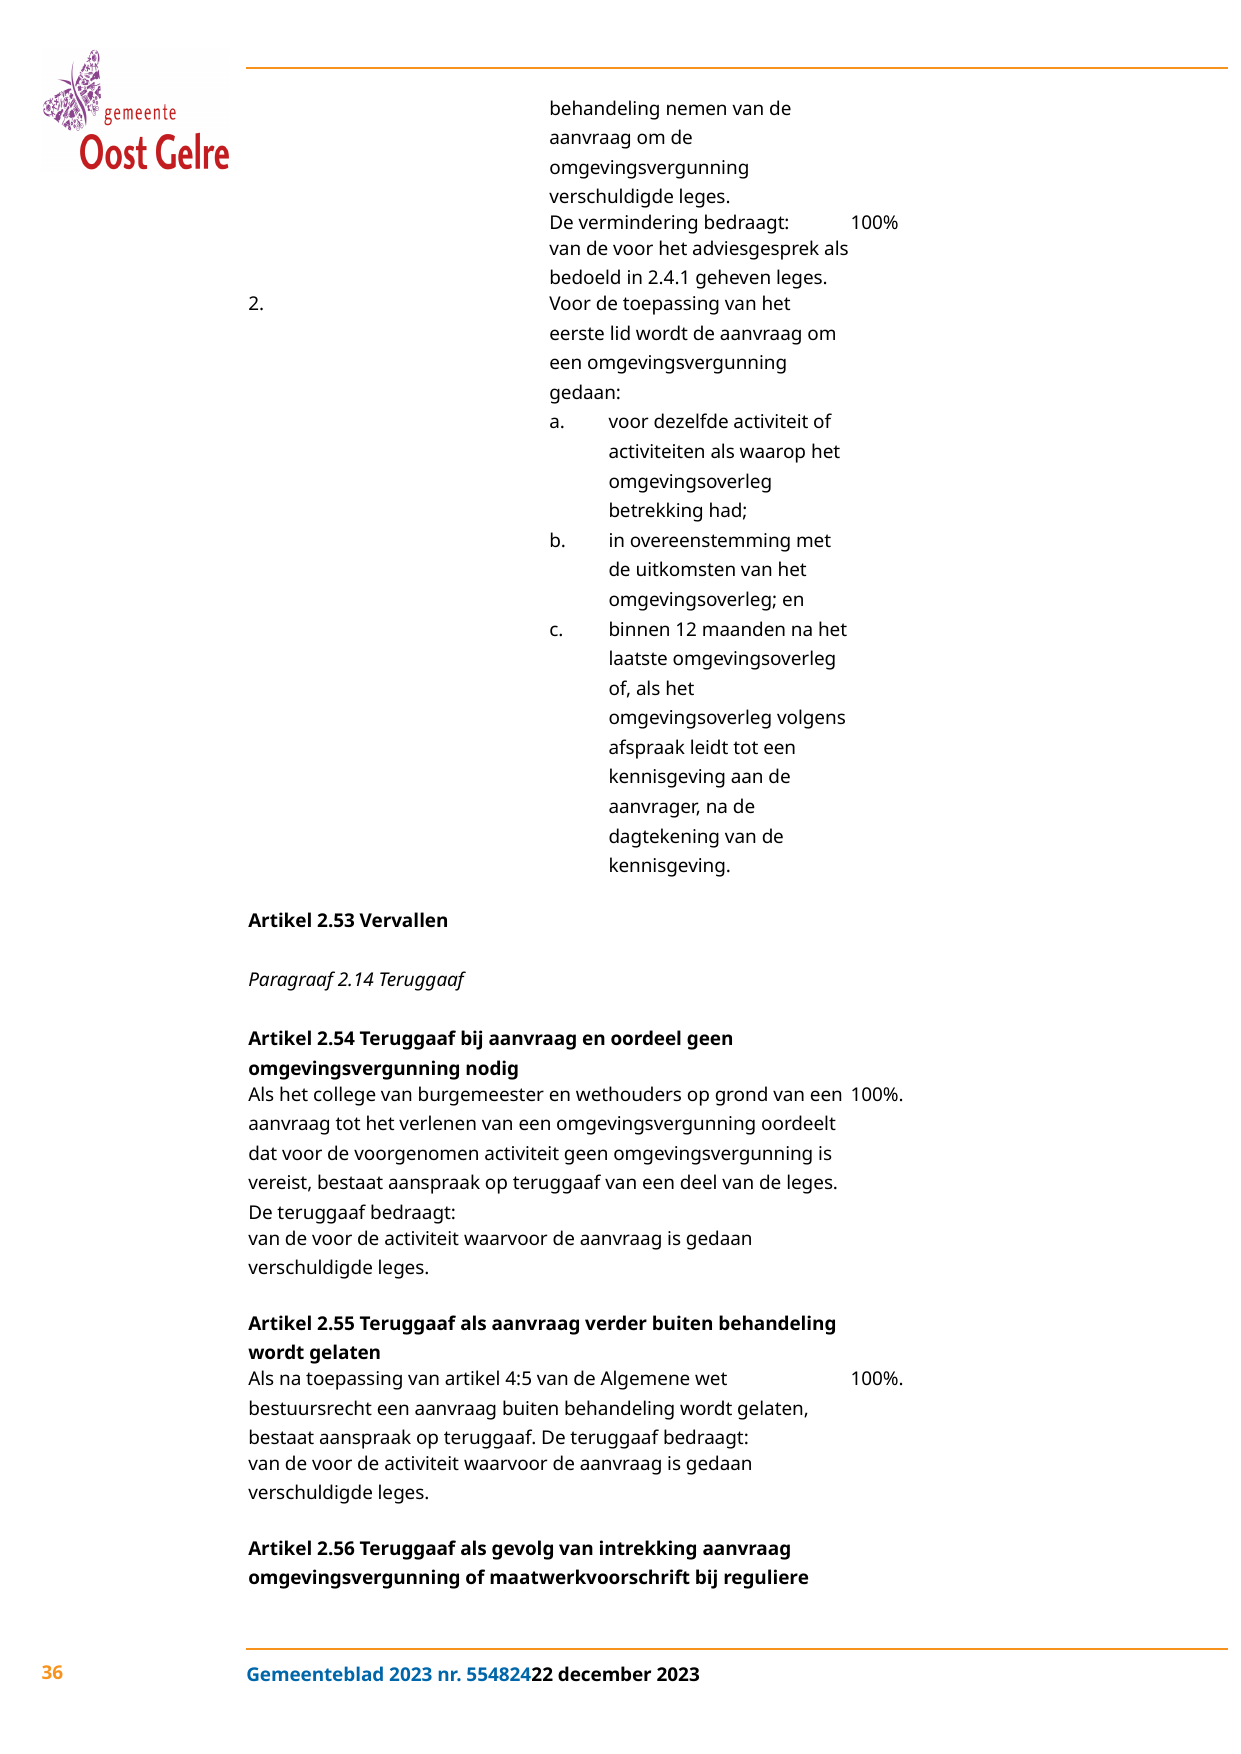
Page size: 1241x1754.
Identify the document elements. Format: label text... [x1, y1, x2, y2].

table_cell [850, 290, 1152, 878]
table_cell Als het college van burgemeester en wethouders op grond van een aanvraag tot het verlenen van een omgevingsvergunning oordeelt dat voor de voorgenomen activiteit geen omgevingsvergunning is vereist, bestaat aanspraak op teruggaaf van een deel van de leges. De teruggaaf bedraagt: [248, 1081, 850, 1225]
table_cell Artikel 2.55 Teruggaaf als aanvraag verder buiten behandeling wordt gelaten [248, 1280, 850, 1365]
table_header [850, 996, 1152, 1081]
table_cell [248, 95, 549, 290]
table_cell [850, 878, 1152, 933]
table_cell Artikel 2.56 Teruggaaf als gevolg van intrekking aanvraag omgevingsvergunning of maatwerkvoorschrift bij reguliere [248, 1505, 850, 1590]
table_cell [850, 1280, 1152, 1365]
table_cell behandeling nemen van de aanvraag om de omgevingsvergunning verschuldigde leges. [549, 95, 850, 209]
picture [41, 47, 231, 172]
table_cell [850, 235, 1152, 290]
table_cell [850, 1450, 1152, 1505]
table_cell De vermindering bedraagt: [549, 209, 850, 235]
table_cell [850, 1225, 1152, 1280]
table_cell van de voor de activiteit waarvoor de aanvraag is gedaan verschuldigde leges. [248, 1450, 850, 1505]
table_cell van de voor de activiteit waarvoor de aanvraag is gedaan verschuldigde leges. [248, 1225, 850, 1280]
text Paragraaf 2.14 Teruggaaf [248, 966, 1152, 992]
table_cell Als na toepassing van artikel 4:5 van de Algemene wet bestuursrecht een aanvraag buiten behandeling wordt gelaten, bestaat aanspraak op teruggaaf. De teruggaaf bedraagt: [248, 1365, 850, 1450]
table_header Artikel 2.54 Teruggaaf bij aanvraag en oordeel geen omgevingsvergunning nodig [248, 996, 850, 1081]
table_cell 100% [850, 209, 1152, 235]
table_cell [850, 1505, 1152, 1590]
table_cell 100%. [850, 1081, 1152, 1225]
table_cell Artikel 2.53 Vervallen [248, 878, 850, 933]
table_cell [850, 95, 1152, 209]
table_cell van de voor het adviesgesprek als bedoeld in 2.4.1 geheven leges. [549, 235, 850, 290]
table_cell Voor de toepassing van het eerste lid wordt de aanvraag om een omgevingsvergunning gedaan: voor dezelfde activiteit of activiteiten als waarop het omgevingsoverleg betrekking had; in overeenstemming met de uitkomsten van het omgevingsoverleg; en binnen 12 maanden na het laatste omgevingsoverleg of, als het omgevingsoverleg volgens afspraak leidt tot een kennisgeving aan de aanvrager, na de dagtekening van de kennisgeving. [549, 290, 850, 878]
table_cell 100%. [850, 1365, 1152, 1450]
table_cell 2. [248, 290, 549, 878]
